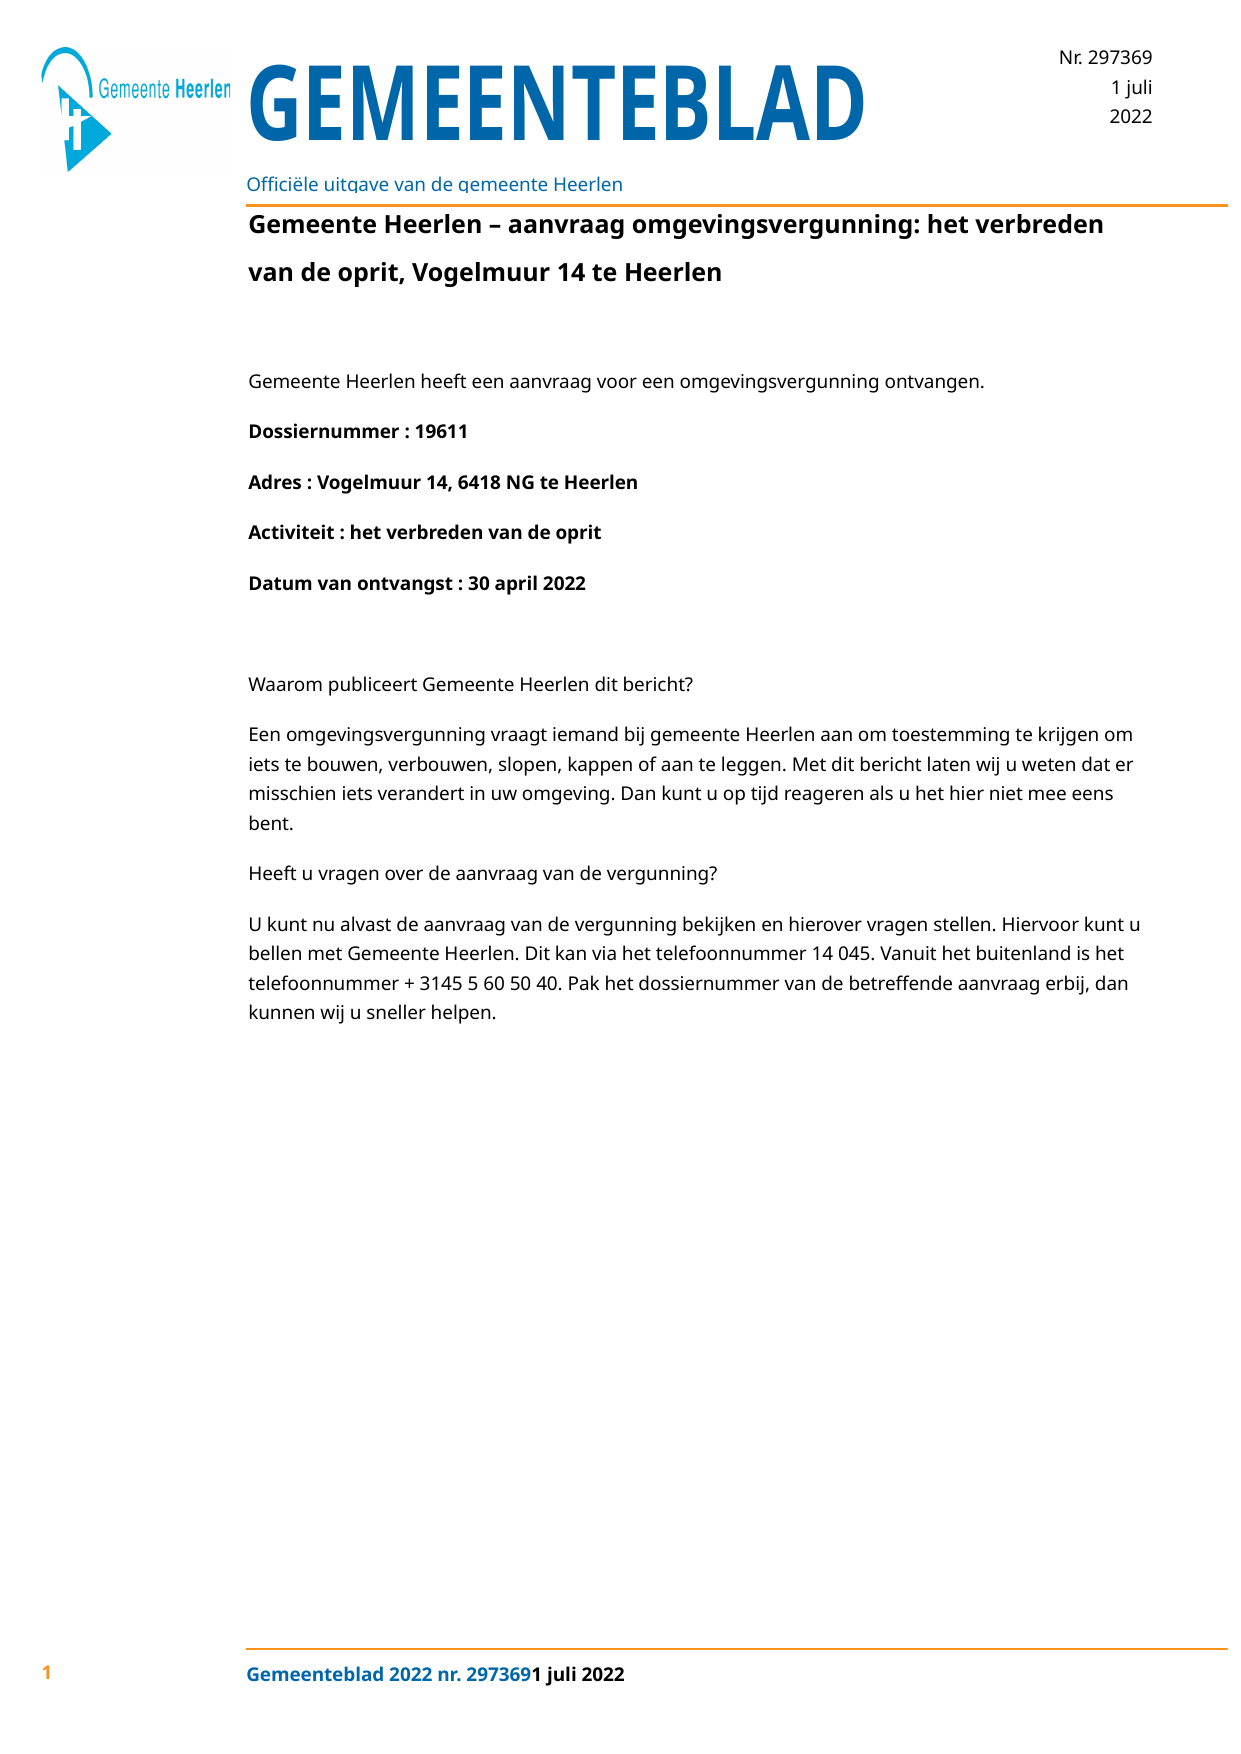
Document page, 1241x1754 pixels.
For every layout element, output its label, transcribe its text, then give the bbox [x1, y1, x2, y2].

text Activiteit : het verbreden van de oprit [248, 519, 1152, 545]
text Datum van ontvangst : 30 april 2022 [248, 570, 1152, 596]
text Adres : Vogelmuur 14, 6418 NG te Heerlen [248, 469, 1152, 495]
text Waarom publiceert Gemeente Heerlen dit bericht? [248, 671, 1152, 697]
text U kunt nu alvast de aanvraag van de vergunning bekijken en hierover vragen stellen. Hiervoor kunt u bellen met Gemeente Heerlen. Dit kan via het telefoonnummer 14 045. Vanuit het buitenland is het telefoonnummer + 3145 5 60 50 40. Pak het dossiernummer van de betreffende aanvraag erbij, dan kunnen wij u sneller helpen. [248, 911, 1152, 1025]
text Heeft u vragen over de aanvraag van de vergunning? [248, 860, 1152, 886]
text Een omgevingsvergunning vraagt iemand bij gemeente Heerlen aan om toestemming te krijgen om iets te bouwen, verbouwen, slopen, kappen of aan te leggen. Met dit bericht laten wij u weten dat er misschien iets verandert in uw omgeving. Dan kunt u op tijd reageren als u het hier niet mee eens bent. [248, 721, 1152, 836]
text Dossiernummer : 19611 [248, 419, 1152, 444]
text Gemeente Heerlen heeft een aanvraag voor een omgevingsvergunning ontvangen. [248, 368, 1152, 394]
text Gemeente Heerlen – aanvraag omgevingsvergunning: het verbreden van de oprit, Vogelmuur 14 te Heerlen [248, 207, 1152, 288]
picture [41, 47, 59, 70]
picture [41, 47, 231, 172]
